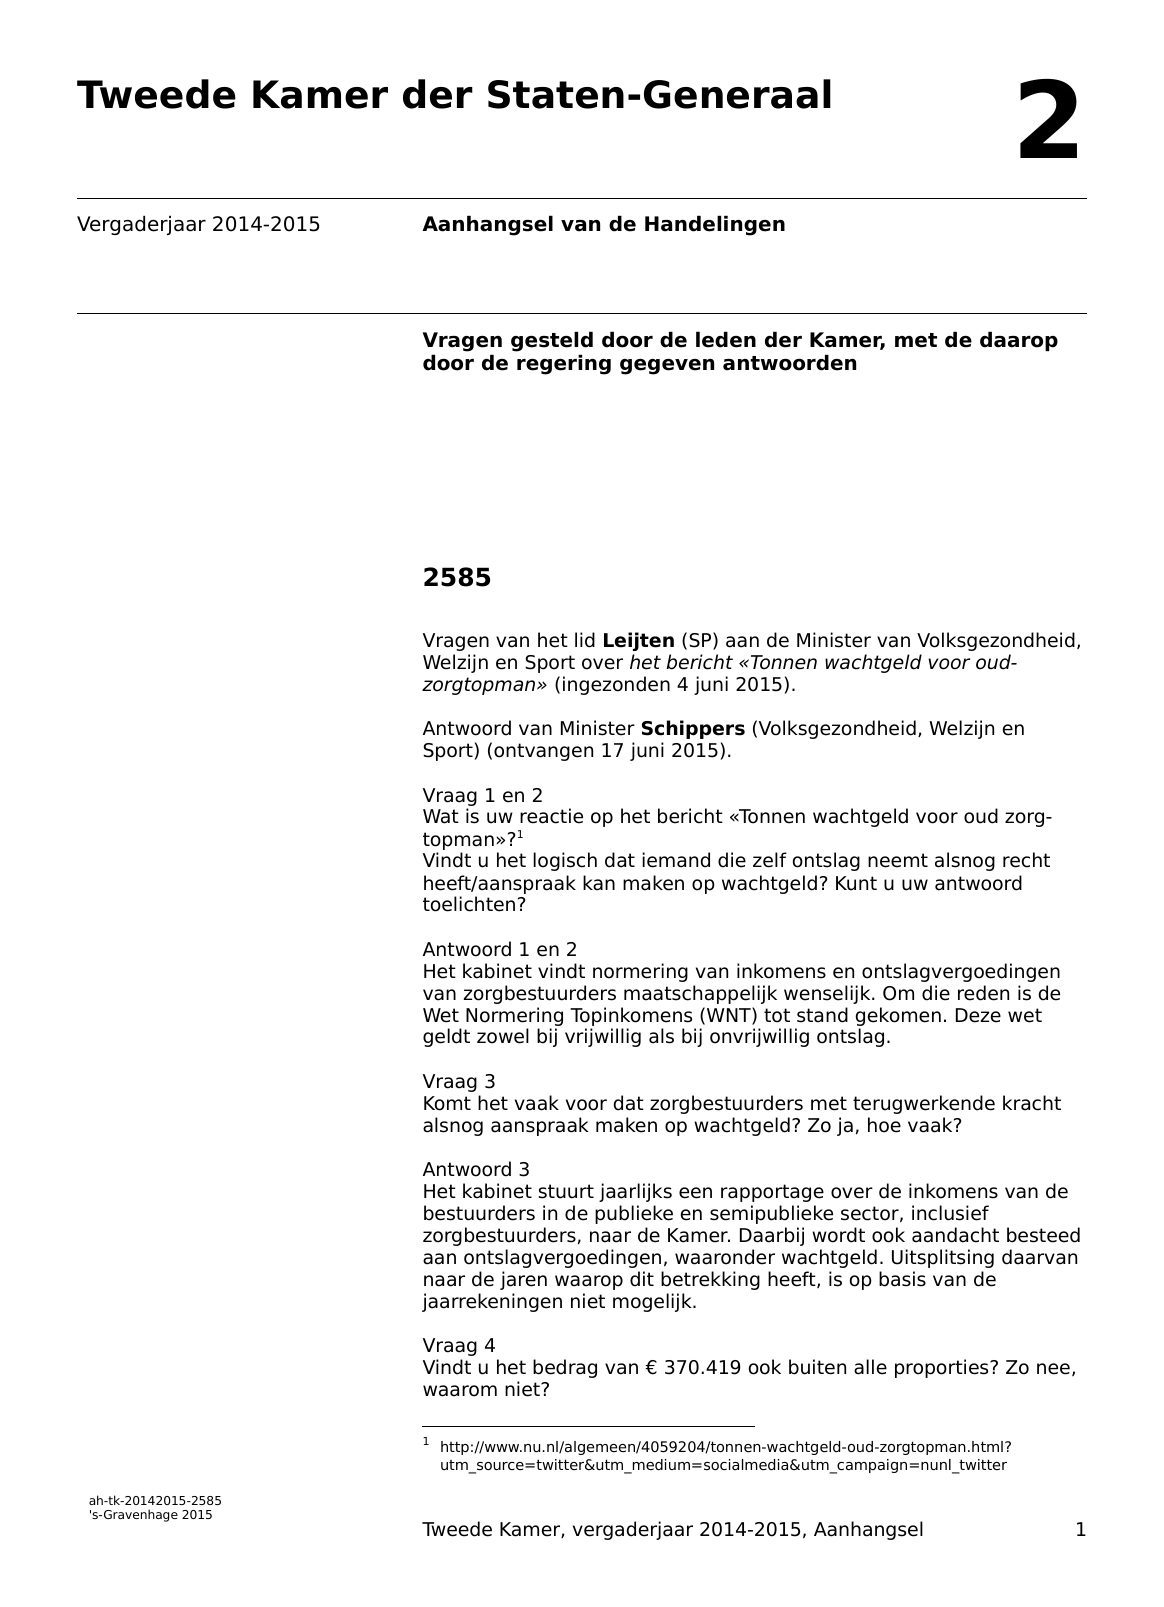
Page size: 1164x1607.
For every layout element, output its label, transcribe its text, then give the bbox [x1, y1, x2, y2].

text Het kabinet vindt normering van inkomens en ontslagvergoedingen van zorgbestuurders maatschappelijk wenselijk. Om die reden is de Wet Normering Topinkomens (WNT) tot stand gekomen. Deze wet geldt zowel bij vrijwillig als bij onvrijwillig ontslag. [422, 961, 1087, 1048]
text Komt het vaak voor dat zorgbestuurders met terugwerkende kracht alsnog aanspraak maken op wachtgeld? Zo ja, hoe vaak? [422, 1093, 1087, 1137]
text Vragen van het lid Leijten (SP) aan de Minister van Volksgezondheid, Welzijn en Sport over het bericht «Tonnen wachtgeld voor oud-zorgtopman» (ingezonden 4 juni 2015). [422, 630, 1087, 696]
text Antwoord van Minister Schippers (Volksgezondheid, Welzijn en Sport) (ontvangen 17 juni 2015). [422, 718, 1087, 762]
text Vraag 3 [422, 1071, 1087, 1093]
table_header Tweede Kamer der Staten-Generaal [77, 59, 886, 198]
table_cell Vragen gesteld door de leden der Kamer, met de daarop door de regering gegeven antwoorden [422, 314, 1087, 375]
text Vindt u het logisch dat iemand die zelf ontslag neemt alsnog recht heeft/aanspraak kan maken op wachtgeld? Kunt u uw antwoord toelichten? [422, 850, 1087, 916]
table_cell Vergaderjaar 2014-2015 [77, 199, 422, 313]
text Vindt u het bedrag van € 370.419 ook buiten alle proporties? Zo nee, waarom niet? [422, 1357, 1087, 1401]
text Vraag 4 [422, 1335, 1087, 1357]
table_cell [77, 314, 422, 375]
text ah-tk-20142015-2585 [88, 1494, 323, 1508]
text Wat is uw reactie op het bericht «Tonnen wachtgeld voor oud zorg-topman»? [422, 806, 1087, 850]
table_cell Aanhangsel van de Handelingen [422, 199, 1087, 313]
text Antwoord 1 en 2 [422, 938, 1087, 961]
table_header 2 [886, 59, 1087, 198]
text Het kabinet stuurt jaarlijks een rapportage over de inkomens van de bestuurders in de publieke en semipublieke sector, inclusief zorgbestuurders, naar de Kamer. Daarbij wordt ook aandacht besteed aan ontslagvergoedingen, waaronder wachtgeld. Uitsplitsing daarvan naar de jaren waarop dit betrekking heeft, is op basis van de jaarrekeningen niet mogelijk. [422, 1181, 1087, 1313]
text Vraag 1 en 2 [422, 784, 1087, 806]
text 's-Gravenhage 2015 [88, 1508, 323, 1522]
text http://www.nu.nl/algemeen/4059204/tonnen-wachtgeld-oud-zorgtopman.html?utm_source=twitter&utm_medium=socialmedia&utm_campaign=nunl_twitter [422, 1435, 1087, 1474]
text Antwoord 3 [422, 1159, 1087, 1181]
text 2585 [422, 563, 1087, 592]
